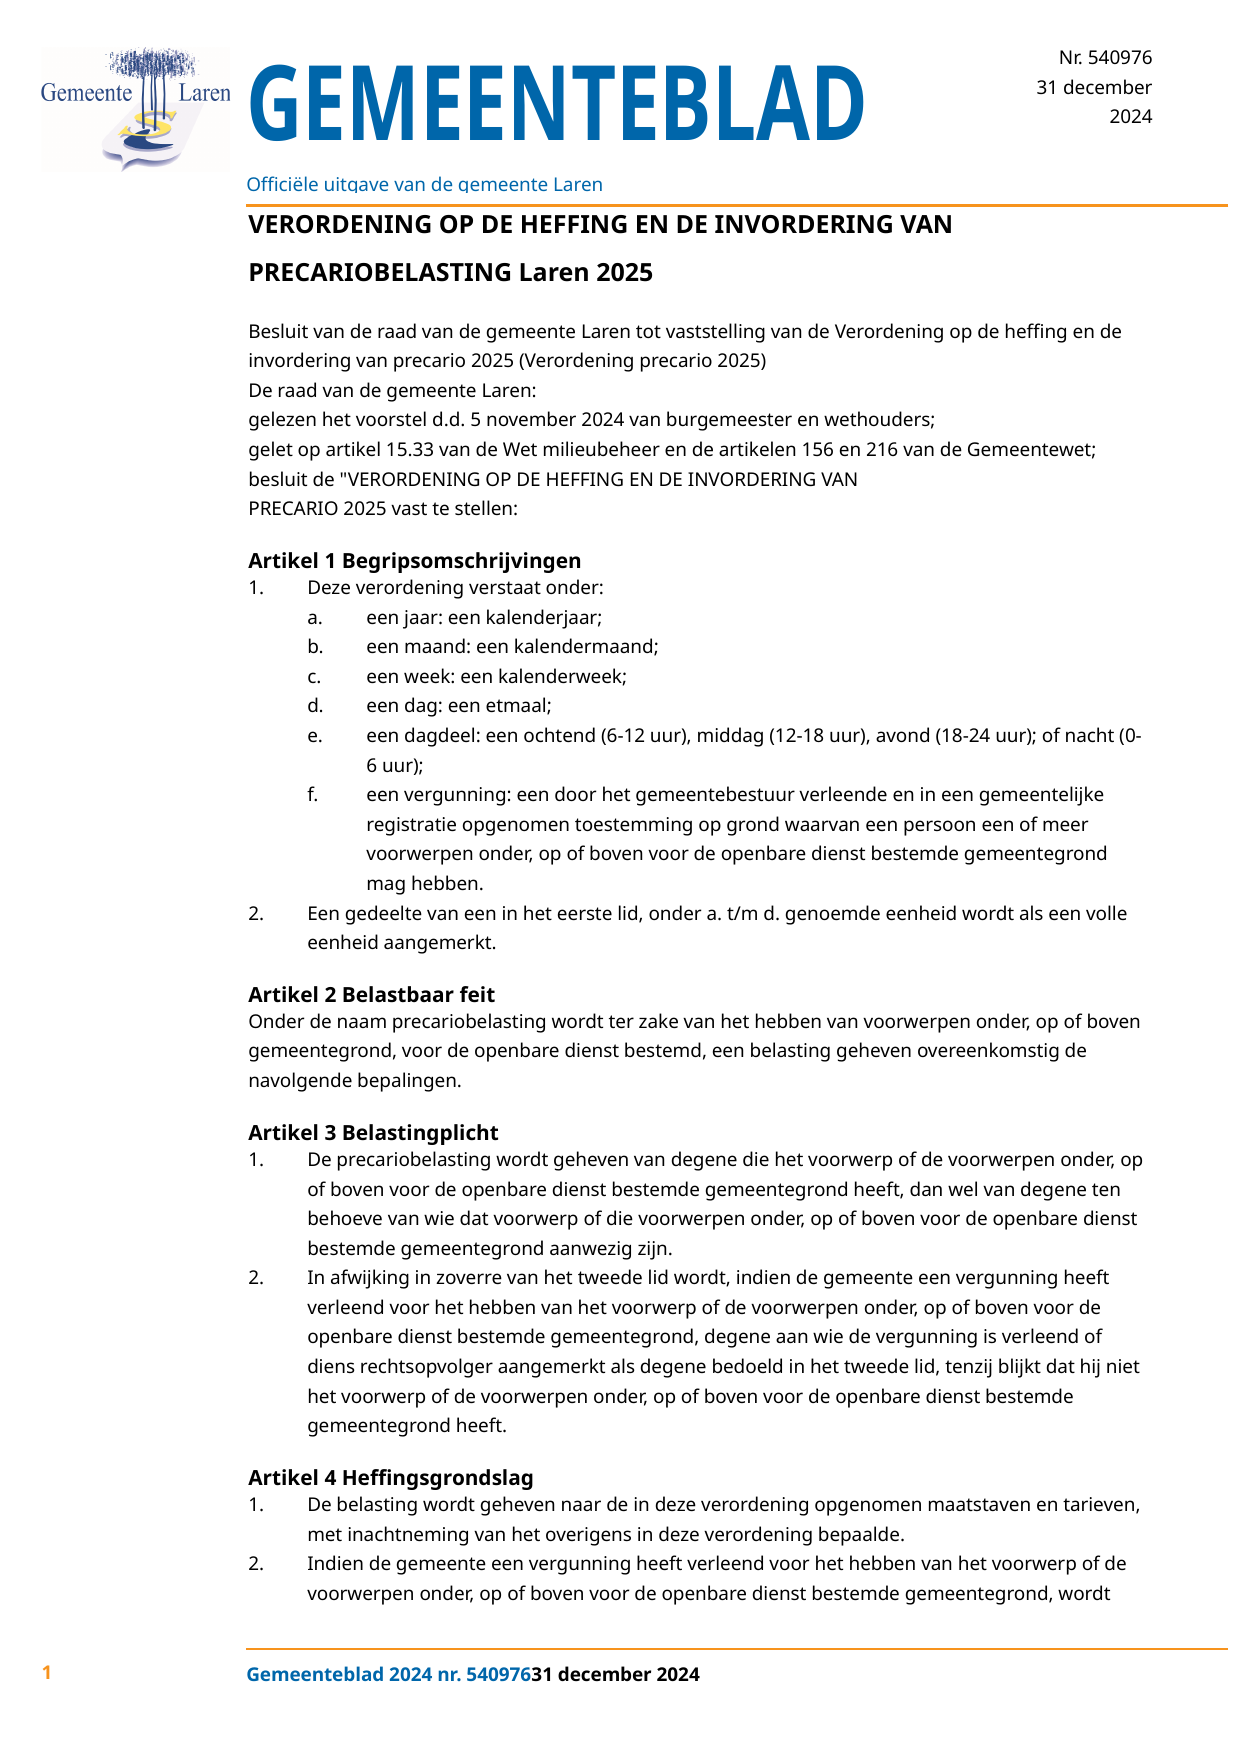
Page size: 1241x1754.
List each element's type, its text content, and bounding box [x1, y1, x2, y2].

picture [41, 47, 231, 172]
text gelet op artikel 15.33 van de Wet milieubeheer en de artikelen 156 en 216 van de Gemeentewet; [248, 436, 1152, 462]
list een week: een kalenderweek; [307, 663, 1152, 689]
list Indien de gemeente een vergunning heeft verleend voor het hebben van het voorwerp of de voorwerpen onder, op of boven voor de openbare dienst bestemde gemeentegrond, wordt [248, 1550, 1152, 1606]
text Artikel 2 Belastbaar feit [248, 980, 1152, 1008]
text Besluit van de raad van de gemeente Laren tot vaststelling van de Verordening op de heffing en de invordering van precario 2025 (Verordening precario 2025) [248, 318, 1152, 373]
list een maand: een kalendermaand; [307, 633, 1152, 659]
list De precariobelasting wordt geheven van degene die het voorwerp of de voorwerpen onder, op of boven voor de openbare dienst bestemde gemeentegrond heeft, dan wel van degene ten behoeve van wie dat voorwerp of die voorwerpen onder, op of boven voor de openbare dienst bestemde gemeentegrond aanwezig zijn. [248, 1146, 1152, 1261]
list een jaar: een kalenderjaar; [307, 604, 1152, 629]
text Artikel 3 Belastingplicht [248, 1118, 1152, 1146]
text Onder de naam precariobelasting wordt ter zake van het hebben van voorwerpen onder, op of boven gemeentegrond, voor de openbare dienst bestemd, een belasting geheven overeenkomstig de navolgende bepalingen. [248, 1008, 1152, 1093]
text VERORDENING OP DE HEFFING EN DE INVORDERING VAN PRECARIOBELASTING Laren 2025 [248, 207, 1152, 288]
list Een gedeelte van een in het eerste lid, onder a. t/m d. genoemde eenheid wordt als een volle eenheid aangemerkt. [248, 900, 1152, 955]
text Artikel 1 Begripsomschrijvingen [248, 546, 1152, 574]
text De raad van de gemeente Laren: [248, 377, 1152, 403]
list De belasting wordt geheven naar de in deze verordening opgenomen maatstaven en tarieven, met inachtneming van het overigens in deze verordening bepaalde. [248, 1491, 1152, 1547]
list een vergunning: een door het gemeentebestuur verleende en in een gemeentelijke registratie opgenomen toestemming op grond waarvan een persoon een of meer voorwerpen onder, op of boven voor de openbare dienst bestemde gemeentegrond mag hebben. [307, 781, 1152, 896]
list Deze verordening verstaat onder: [248, 574, 1152, 600]
list een dag: een etmaal; [307, 693, 1152, 718]
text gelezen het voorstel d.d. 5 november 2024 van burgemeester en wethouders; [248, 407, 1152, 432]
text besluit de "VERORDENING OP DE HEFFING EN DE INVORDERING VAN [248, 466, 1152, 492]
list In afwijking in zoverre van het tweede lid wordt, indien de gemeente een vergunning heeft verleend voor het hebben van het voorwerp of de voorwerpen onder, op of boven voor de openbare dienst bestemde gemeentegrond, degene aan wie de vergunning is verleend of diens rechtsopvolger aangemerkt als degene bedoeld in het tweede lid, tenzij blijkt dat hij niet het voorwerp of de voorwerpen onder, op of boven voor de openbare dienst bestemde gemeentegrond heeft. [248, 1264, 1152, 1438]
text PRECARIO 2025 vast te stellen: [248, 495, 1152, 521]
text Artikel 4 Heffingsgrondslag [248, 1463, 1152, 1491]
list een dagdeel: een ochtend (6-12 uur), middag (12-18 uur), avond (18-24 uur); of nacht (0-6 uur); [307, 722, 1152, 777]
